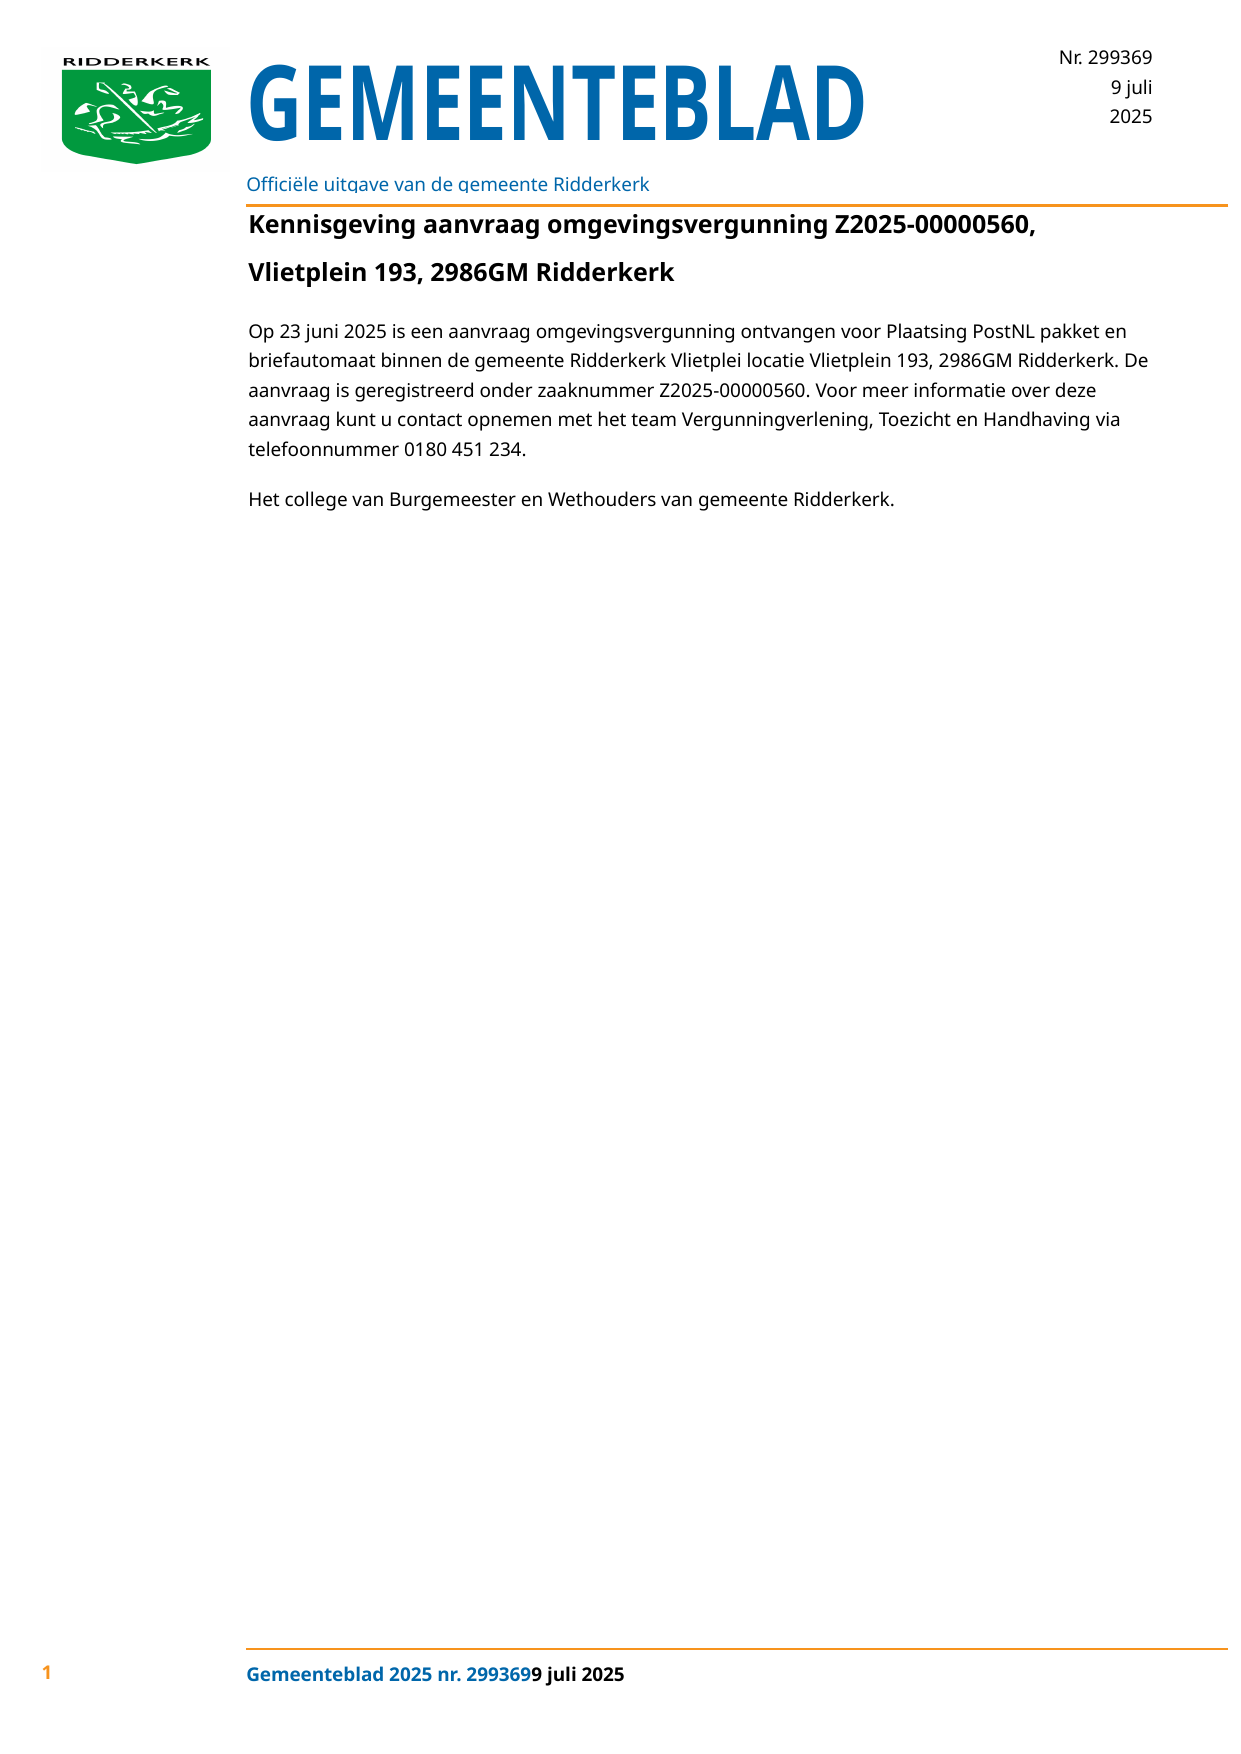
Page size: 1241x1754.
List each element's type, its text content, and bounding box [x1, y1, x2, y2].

text Kennisgeving aanvraag omgevingsvergunning Z2025-00000560, Vlietplein 193, 2986GM Ridderkerk [248, 207, 1152, 288]
text Het college van Burgemeester en Wethouders van gemeente Ridderkerk. [248, 487, 1152, 512]
picture [41, 47, 231, 172]
text Op 23 juni 2025 is een aanvraag omgevingsvergunning ontvangen voor Plaatsing PostNL pakket en briefautomaat binnen de gemeente Ridderkerk Vlietplei locatie Vlietplein 193, 2986GM Ridderkerk. De aanvraag is geregistreerd onder zaaknummer Z2025-00000560. Voor meer informatie over deze aanvraag kunt u contact opnemen met het team Vergunningverlening, Toezicht en Handhaving via telefoonnummer 0180 451 234. [248, 318, 1152, 462]
